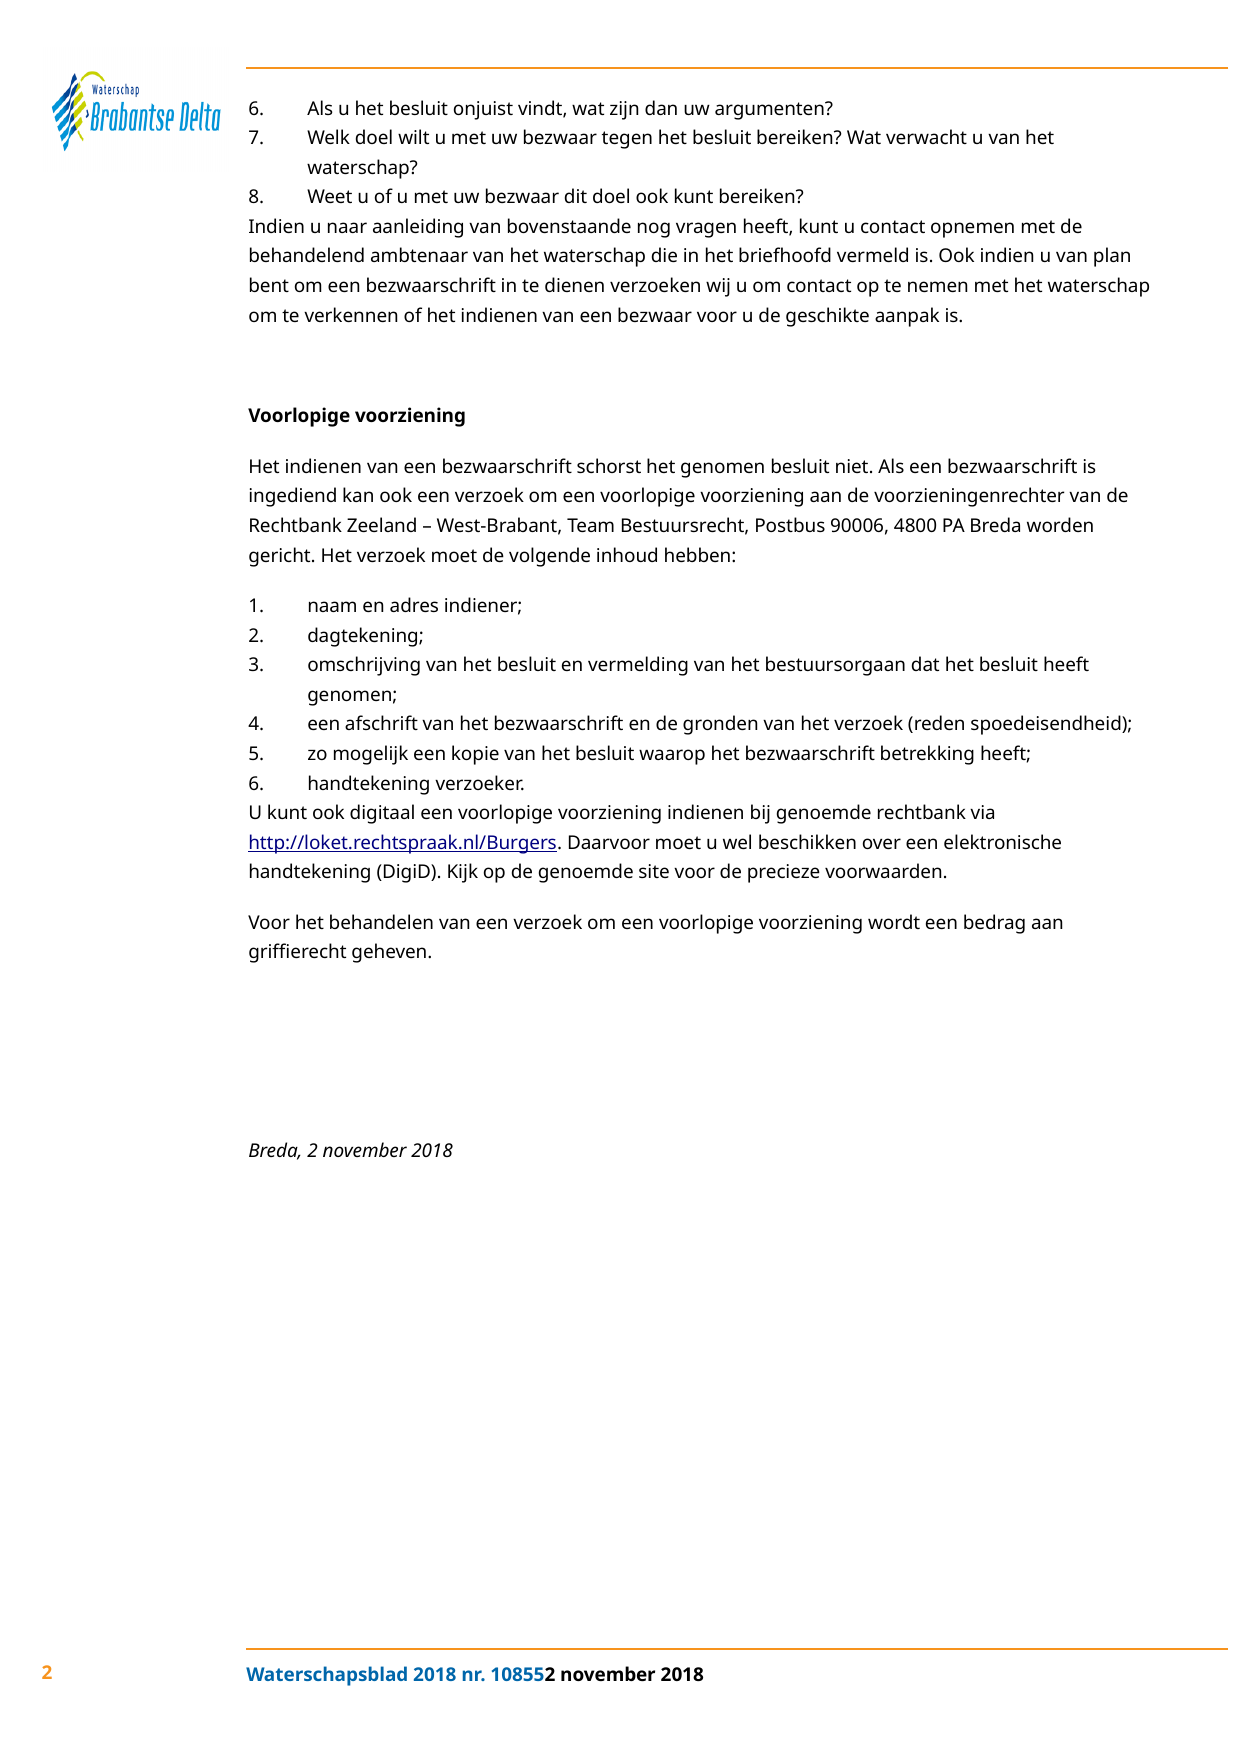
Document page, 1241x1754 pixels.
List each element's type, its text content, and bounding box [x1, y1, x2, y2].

text Breda, 2 november 2018 [248, 1138, 1152, 1163]
picture [41, 47, 231, 172]
list naam en adres indiener; [248, 592, 1152, 618]
list Als u het besluit onjuist vindt, wat zijn dan uw argumenten? [248, 95, 1152, 121]
text Voor het behandelen van een verzoek om een voorlopige voorziening wordt een bedrag aan griffierecht geheven. [248, 909, 1152, 964]
list dagtekening; [248, 622, 1152, 648]
list omschrijving van het besluit en vermelding van het bestuursorgaan dat het besluit heeft genomen; [248, 651, 1152, 707]
list handtekening verzoeker. [248, 770, 1152, 796]
list zo mogelijk een kopie van het besluit waarop het bezwaarschrift betrekking heeft; [248, 740, 1152, 766]
text Het indienen van een bezwaarschrift schorst het genomen besluit niet. Als een bezwaarschrift is ingediend kan ook een verzoek om een voorlopige voorziening aan de voorzieningenrechter van de Rechtbank Zeeland – West-Brabant, Team Bestuursrecht, Postbus 90006, 4800 PA Breda worden gericht. Het verzoek moet de volgende inhoud hebben: [248, 453, 1152, 568]
list Welk doel wilt u met uw bezwaar tegen het besluit bereiken? Wat verwacht u van het waterschap? [248, 124, 1152, 180]
list Weet u of u met uw bezwaar dit doel ook kunt bereiken? [248, 183, 1152, 209]
text U kunt ook digitaal een voorlopige voorziening indienen bij genoemde rechtbank via http://loket.rechtspraak.nl/Burgers. Daarvoor moet u wel beschikken over een elektronische handtekening (DigiD). Kijk op de genoemde site voor de precieze voorwaarden. [248, 799, 1152, 884]
text Voorlopige voorziening [248, 403, 1152, 428]
text Indien u naar aanleiding van bovenstaande nog vragen heeft, kunt u contact opnemen met de behandelend ambtenaar van het waterschap die in het briefhoofd vermeld is. Ook indien u van plan bent om een bezwaarschrift in te dienen verzoeken wij u om contact op te nemen met het waterschap om te verkennen of het indienen van een bezwaar voor u de geschikte aanpak is. [248, 213, 1152, 328]
list een afschrift van het bezwaarschrift en de gronden van het verzoek (reden spoedeisendheid); [248, 711, 1152, 736]
